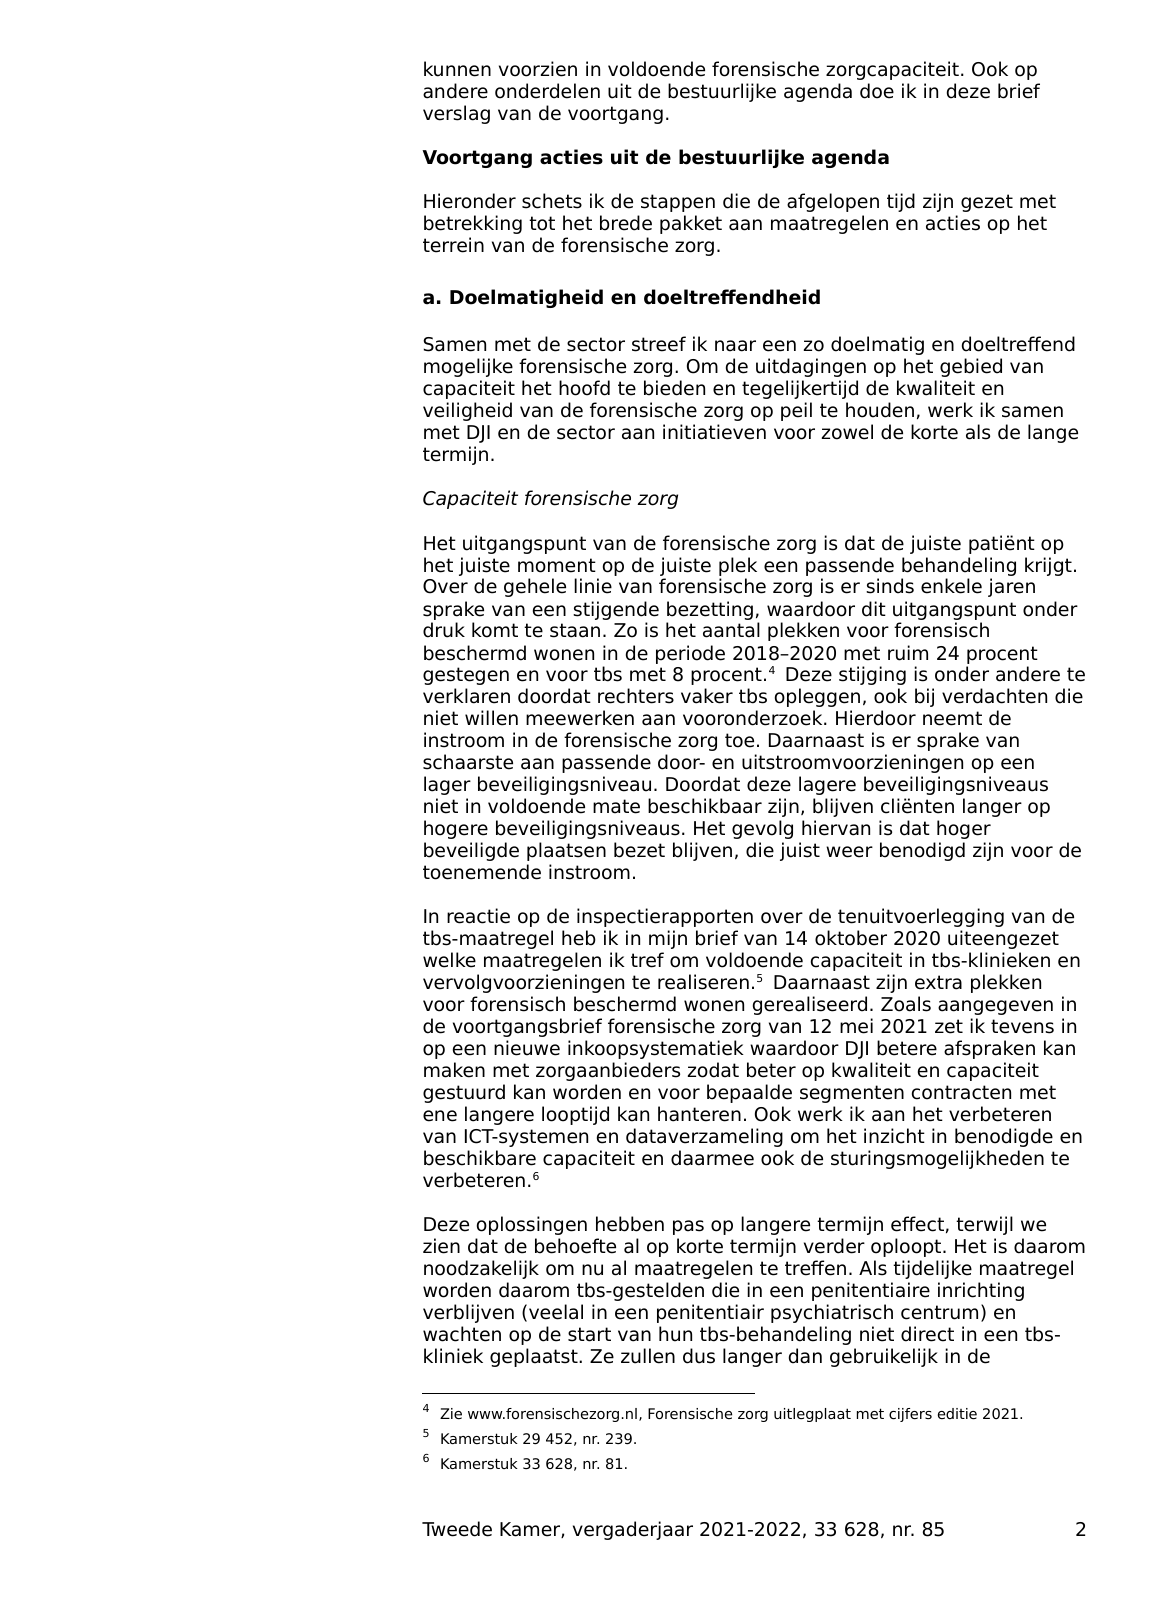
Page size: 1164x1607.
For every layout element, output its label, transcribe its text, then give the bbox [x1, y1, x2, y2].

text Kamerstuk 29 452, nr. 239. [422, 1427, 1087, 1449]
text In reactie op de inspectierapporten over de tenuitvoerlegging van de tbs-maatregel heb ik in mijn brief van 14 oktober 2020 uiteengezet welke maatregelen ik tref om voldoende capaciteit in tbs-klinieken en vervolgvoorzieningen te realiseren. Daarnaast zijn extra plekken voor forensisch beschermd wonen gerealiseerd. Zoals aangegeven in de voortgangsbrief forensische zorg van 12 mei 2021 zet ik tevens in op een nieuwe inkoopsystematiek waardoor DJI betere afspraken kan maken met zorgaanbieders zodat beter op kwaliteit en capaciteit gestuurd kan worden en voor bepaalde segmenten contracten met ene langere looptijd kan hanteren. Ook werk ik aan het verbeteren van ICT-systemen en dataverzameling om het inzicht in benodigde en beschikbare capaciteit en daarmee ook de sturingsmogelijkheden te verbeteren. [422, 906, 1087, 1192]
text Samen met de sector streef ik naar een zo doelmatig en doeltreffend mogelijke forensische zorg. Om de uitdagingen op het gebied van capaciteit het hoofd te bieden en tegelijkertijd de kwaliteit en veiligheid van de forensische zorg op peil te houden, werk ik samen met DJI en de sector aan initiatieven voor zowel de korte als de lange termijn. [422, 334, 1087, 466]
text Hieronder schets ik de stappen die de afgelopen tijd zijn gezet met betrekking tot het brede pakket aan maatregelen en acties op het terrein van de forensische zorg. [422, 191, 1087, 257]
text Kamerstuk 33 628, nr. 81. [422, 1452, 1087, 1474]
subtitle Voortgang acties uit de bestuurlijke agenda [422, 147, 1087, 169]
subtitle a. Doelmatigheid en doeltreffendheid [422, 287, 1087, 309]
text Deze oplossingen hebben pas op langere termijn effect, terwijl we zien dat de behoefte al op korte termijn verder oploopt. Het is daarom noodzakelijk om nu al maatregelen te treffen. Als tijdelijke maatregel worden daarom tbs-gestelden die in een penitentiaire inrichting verblijven (veelal in een penitentiair psychiatrisch centrum) en wachten op de start van hun tbs-behandeling niet direct in een tbs-kliniek geplaatst. Ze zullen dus langer dan gebruikelijk in de [422, 1214, 1087, 1368]
text Zie www.forensischezorg.nl, Forensische zorg uitlegplaat met cijfers editie 2021. [422, 1402, 1087, 1424]
subtitle Capaciteit forensische zorg [422, 488, 1087, 510]
text kunnen voorzien in voldoende forensische zorgcapaciteit. Ook op andere onderdelen uit de bestuurlijke agenda doe ik in deze brief verslag van de voortgang. [422, 59, 1087, 125]
text Het uitgangspunt van de forensische zorg is dat de juiste patiënt op het juiste moment op de juiste plek een passende behandeling krijgt. Over de gehele linie van forensische zorg is er sinds enkele jaren sprake van een stijgende bezetting, waardoor dit uitgangspunt onder druk komt te staan. Zo is het aantal plekken voor forensisch beschermd wonen in de periode 2018–2020 met ruim 24 procent gestegen en voor tbs met 8 procent. Deze stijging is onder andere te verklaren doordat rechters vaker tbs opleggen, ook bij verdachten die niet willen meewerken aan vooronderzoek. Hierdoor neemt de instroom in de forensische zorg toe. Daarnaast is er sprake van schaarste aan passende door- en uitstroomvoorzieningen op een lager beveiligingsniveau. Doordat deze lagere beveiligingsniveaus niet in voldoende mate beschikbaar zijn, blijven cliënten langer op hogere beveiligingsniveaus. Het gevolg hiervan is dat hoger beveiligde plaatsen bezet blijven, die juist weer benodigd zijn voor de toenemende instroom. [422, 532, 1087, 884]
